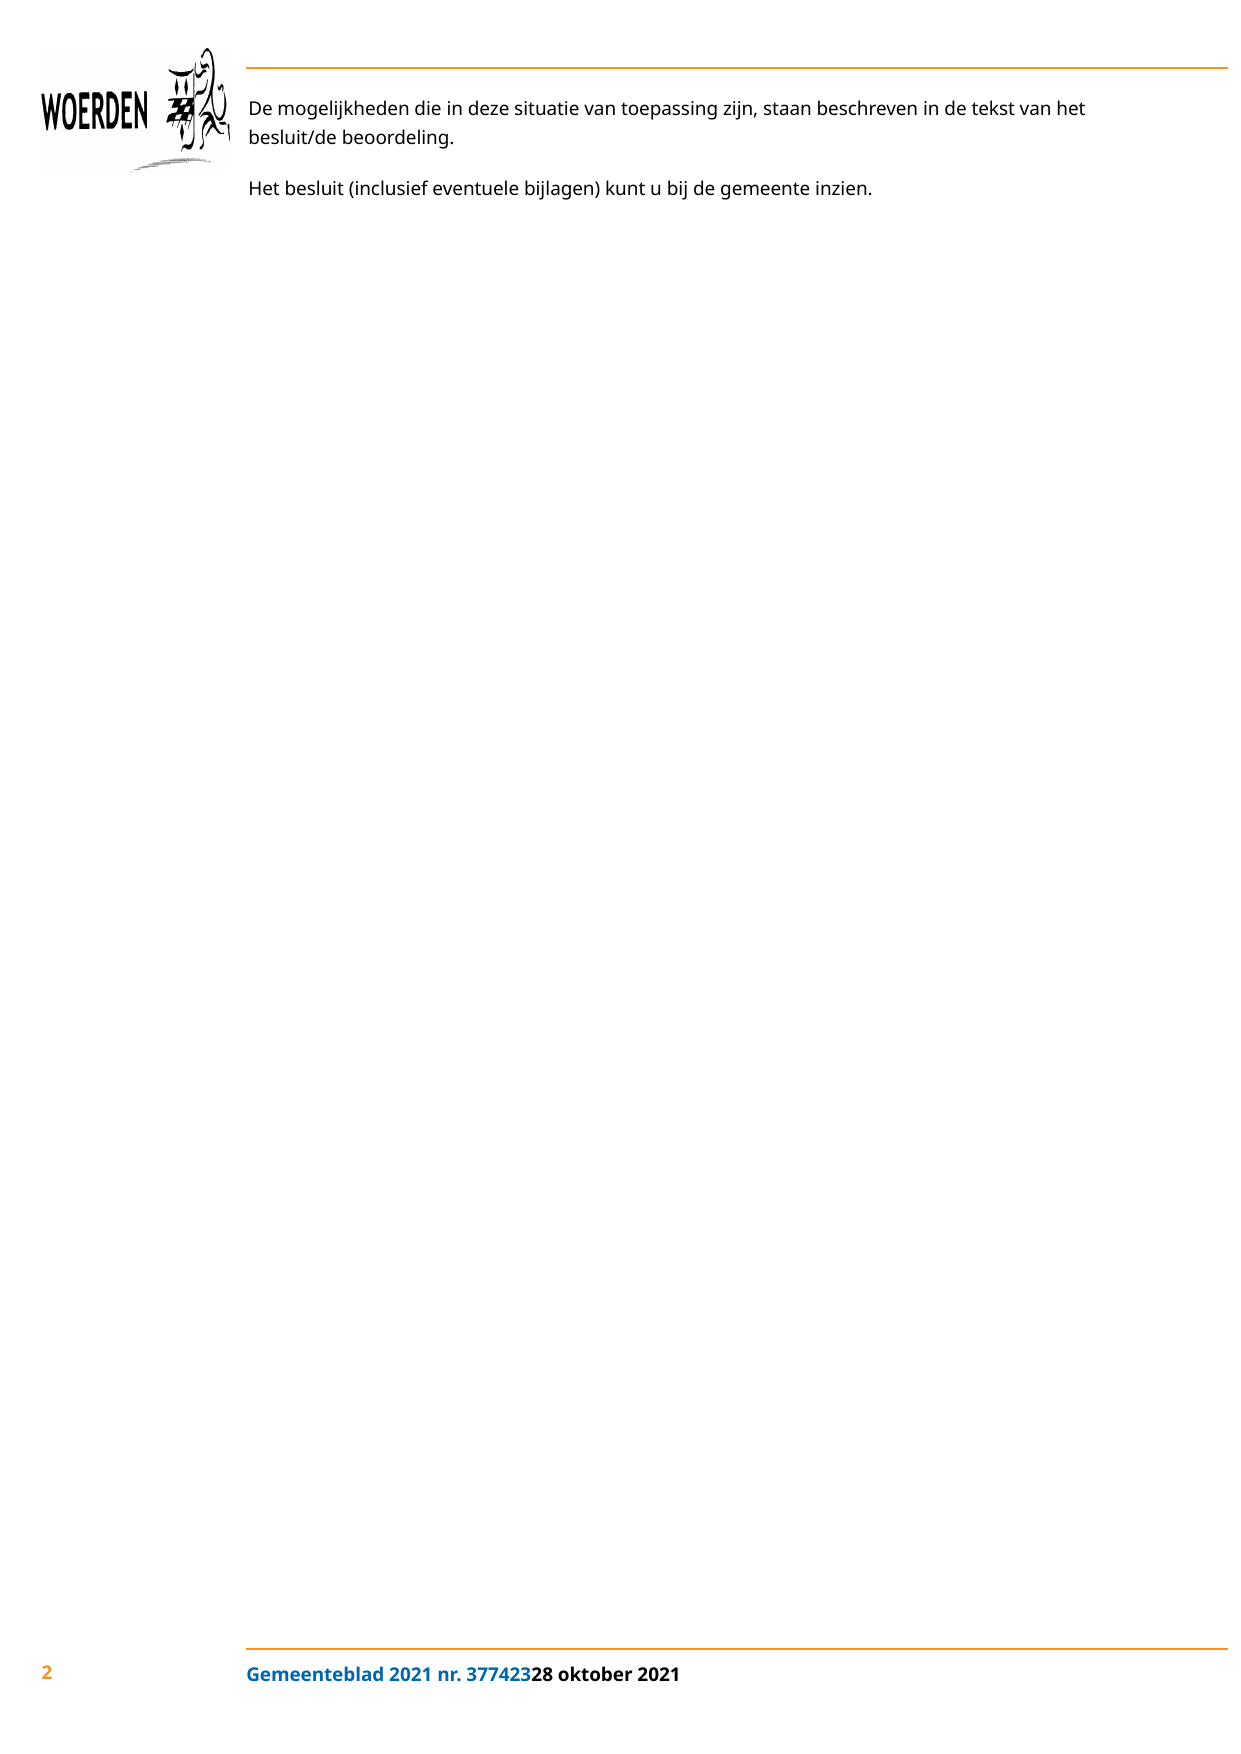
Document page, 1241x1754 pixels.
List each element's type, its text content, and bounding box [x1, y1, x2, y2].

text Het besluit (inclusief eventuele bijlagen) kunt u bij de gemeente inzien. [248, 175, 1152, 201]
picture [41, 47, 231, 172]
text De mogelijkheden die in deze situatie van toepassing zijn, staan beschreven in de tekst van het besluit/de beoordeling. [248, 95, 1152, 150]
